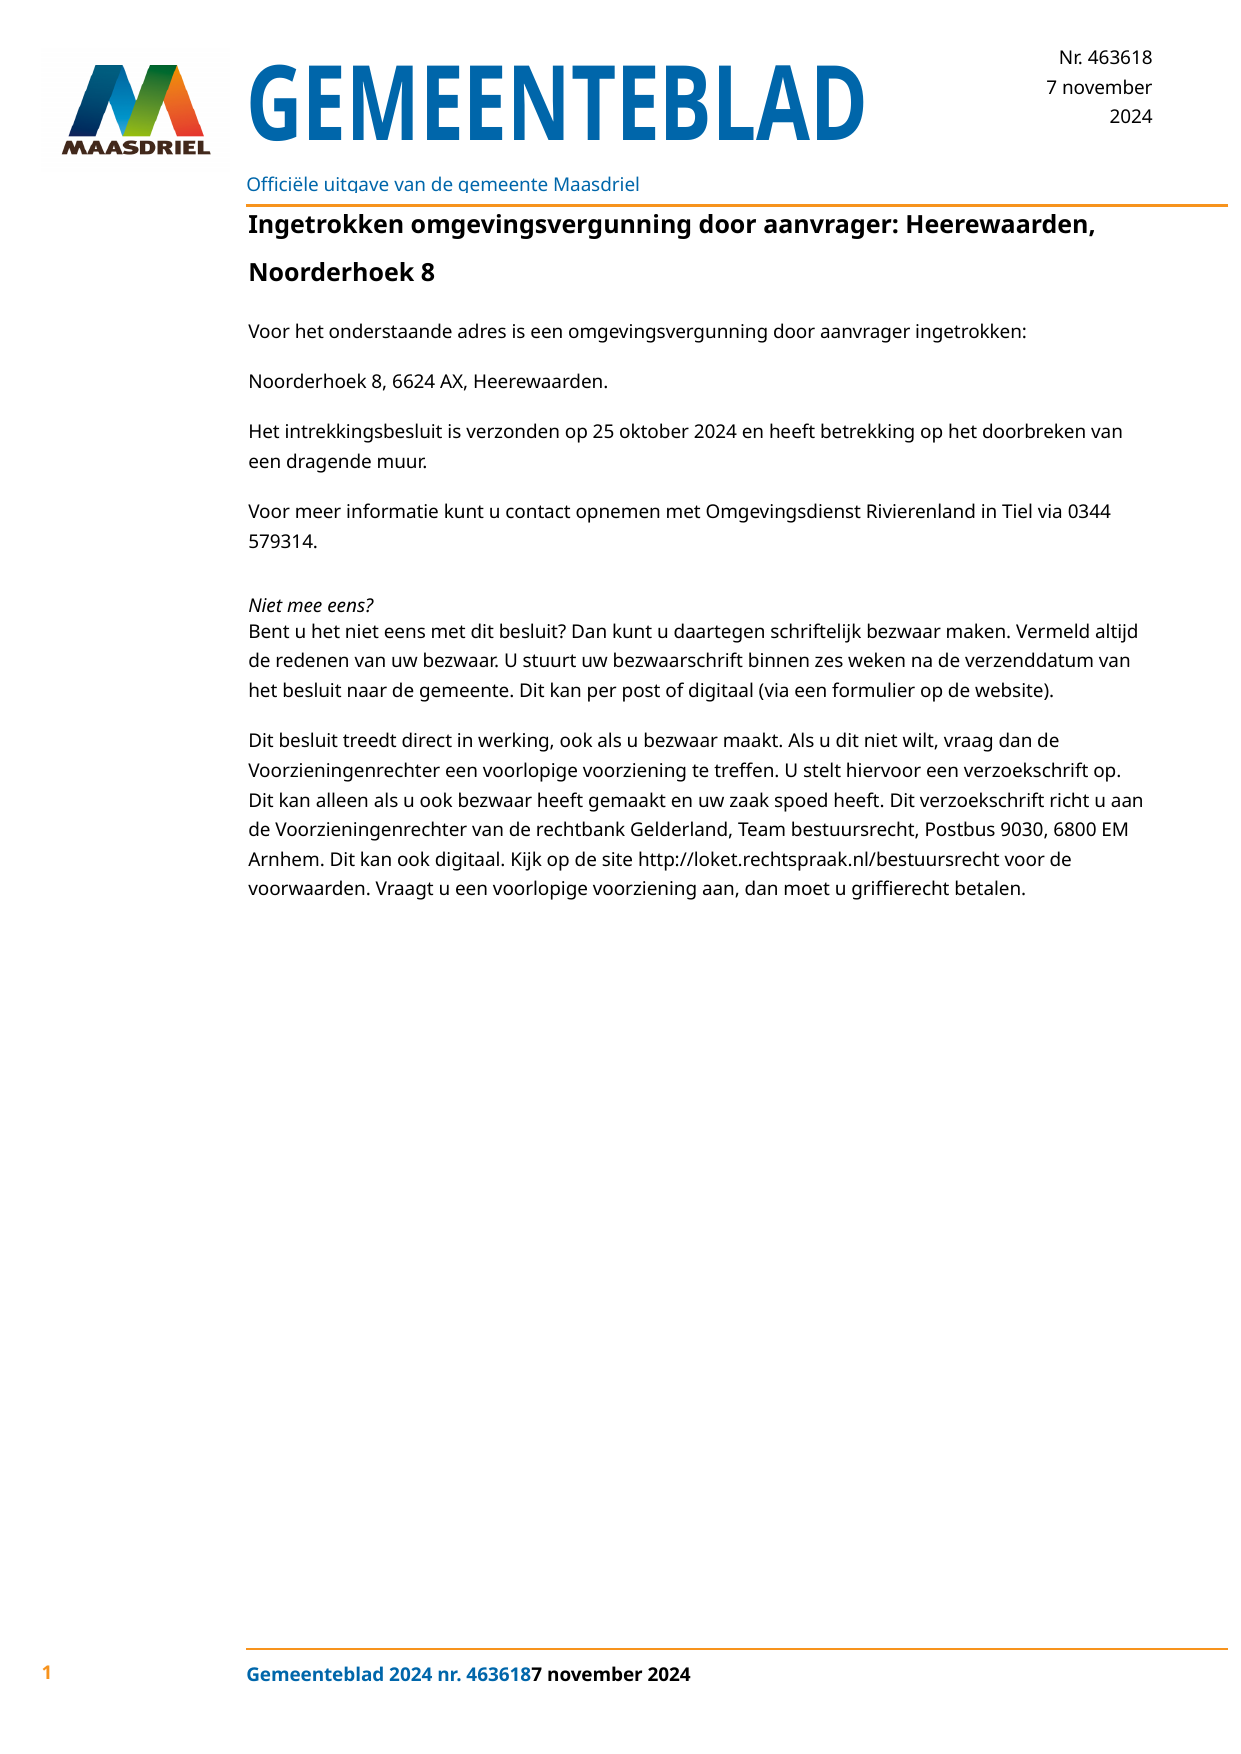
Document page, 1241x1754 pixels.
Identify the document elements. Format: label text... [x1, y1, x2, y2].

picture [41, 47, 231, 172]
text Ingetrokken omgevingsvergunning door aanvrager: Heerewaarden, Noorderhoek 8 [248, 207, 1152, 288]
text Niet mee eens? [248, 592, 1152, 618]
text Bent u het niet eens met dit besluit? Dan kunt u daartegen schriftelijk bezwaar maken. Vermeld altijd de redenen van uw bezwaar. U stuurt uw bezwaarschrift binnen zes weken na de verzenddatum van het besluit naar de gemeente. Dit kan per post of digitaal (via een formulier op de website). [248, 618, 1152, 703]
text Voor meer informatie kunt u contact opnemen met Omgevingsdienst Rivierenland in Tiel via 0344 579314. [248, 499, 1152, 554]
text Voor het onderstaande adres is een omgevingsvergunning door aanvrager ingetrokken: [248, 318, 1152, 344]
text Het intrekkingsbesluit is verzonden op 25 oktober 2024 en heeft betrekking op het doorbreken van een dragende muur. [248, 419, 1152, 474]
text Dit besluit treedt direct in werking, ook als u bezwaar maakt. Als u dit niet wilt, vraag dan de Voorzieningenrechter een voorlopige voorziening te treffen. U stelt hiervoor een verzoekschrift op. Dit kan alleen als u ook bezwaar heeft gemaakt en uw zaak spoed heeft. Dit verzoekschrift richt u aan de Voorzieningenrechter van de rechtbank Gelderland, Team bestuursrecht, Postbus 9030, 6800 EM Arnhem. Dit kan ook digitaal. Kijk op de site http://loket.rechtspraak.nl/bestuursrecht voor de voorwaarden. Vraagt u een voorlopige voorziening aan, dan moet u griffierecht betalen. [248, 728, 1152, 901]
text Noorderhoek 8, 6624 AX, Heerewaarden. [248, 368, 1152, 394]
